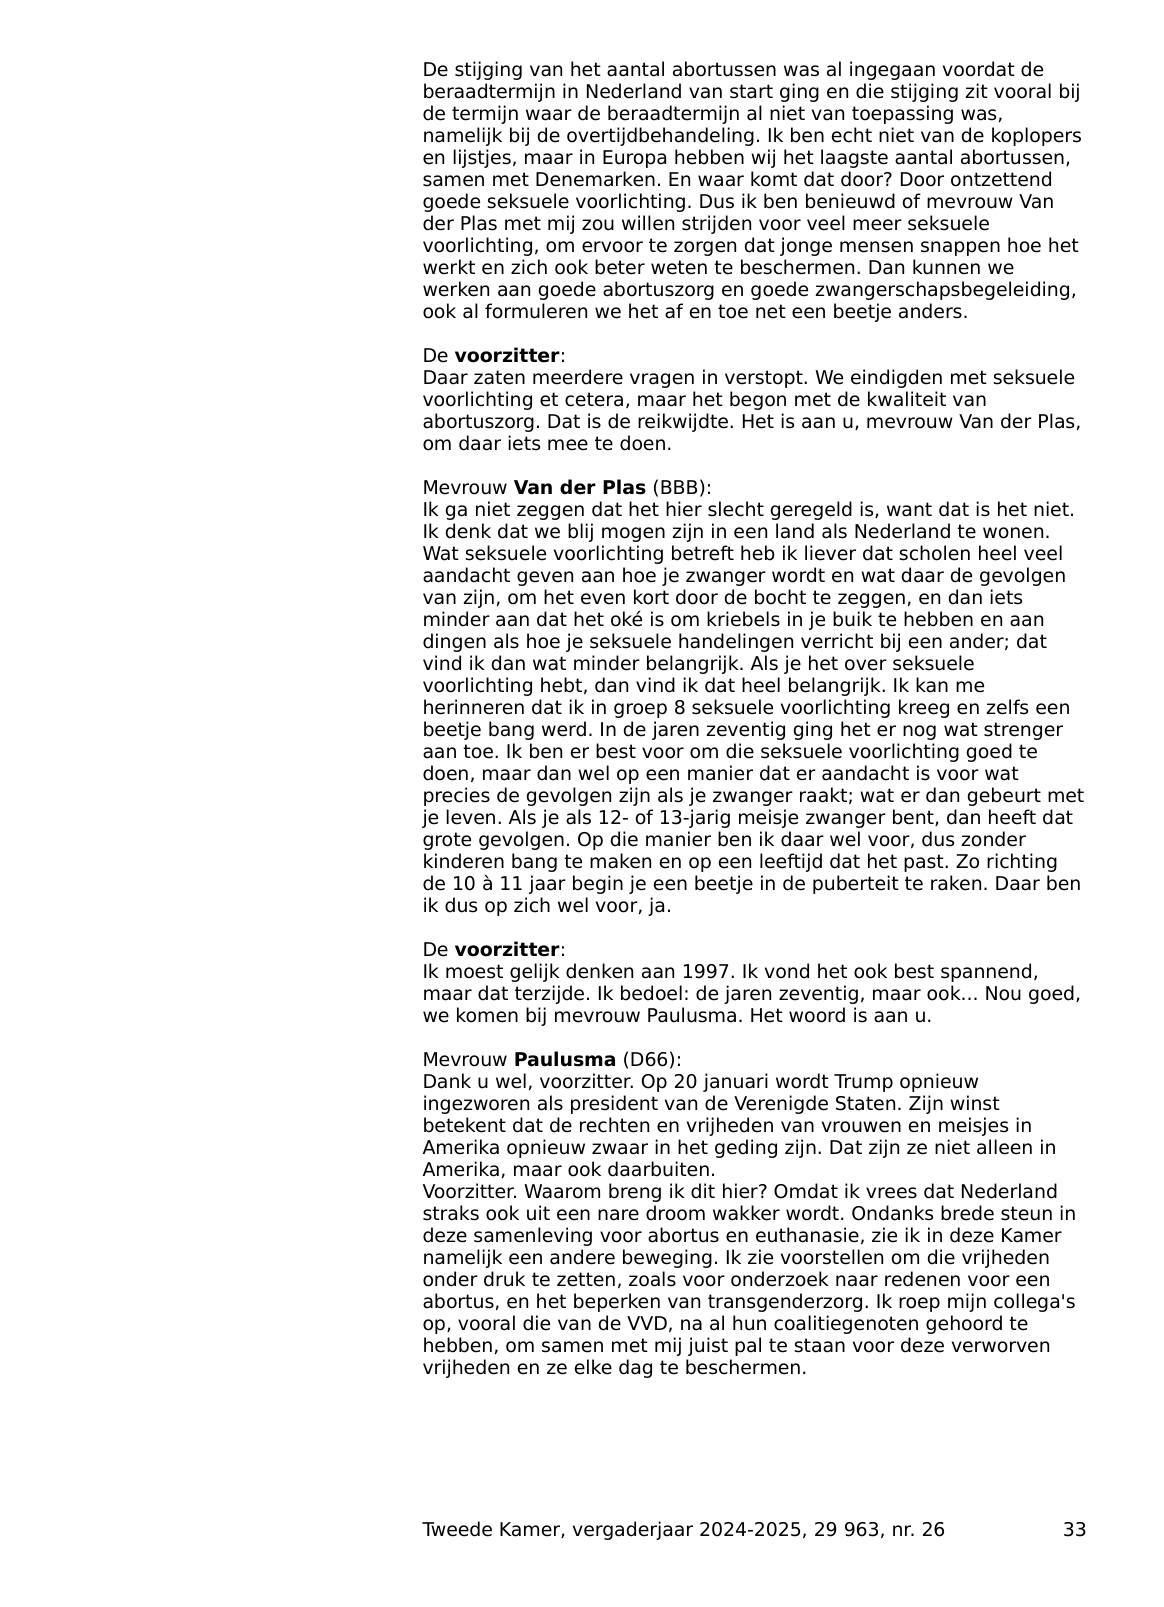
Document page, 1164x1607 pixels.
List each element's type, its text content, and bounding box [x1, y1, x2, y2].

text De voorzitter: [422, 345, 1087, 367]
text Ik moest gelijk denken aan 1997. Ik vond het ook best spannend, maar dat terzijde. Ik bedoel: de jaren zeventig, maar ook... Nou goed, we komen bij mevrouw Paulusma. Het woord is aan u. [422, 961, 1087, 1027]
text Voorzitter. Waarom breng ik dit hier? Omdat ik vrees dat Nederland straks ook uit een nare droom wakker wordt. Ondanks brede steun in deze samenleving voor abortus en euthanasie, zie ik in deze Kamer namelijk een andere beweging. Ik zie voorstellen om die vrijheden onder druk te zetten, zoals voor onderzoek naar redenen voor een abortus, en het beperken van transgenderzorg. Ik roep mijn collega's op, vooral die van de VVD, na al hun coalitiegenoten gehoord te hebben, om samen met mij juist pal te staan voor deze verworven vrijheden en ze elke dag te beschermen. [422, 1181, 1087, 1379]
text De stijging van het aantal abortussen was al ingegaan voordat de beraadtermijn in Nederland van start ging en die stijging zit vooral bij de termijn waar de beraadtermijn al niet van toepassing was, namelijk bij de overtijdbehandeling. Ik ben echt niet van de koplopers en lijstjes, maar in Europa hebben wij het laagste aantal abortussen, samen met Denemarken. En waar komt dat door? Door ontzettend goede seksuele voorlichting. Dus ik ben benieuwd of mevrouw Van der Plas met mij zou willen strijden voor veel meer seksuele voorlichting, om ervoor te zorgen dat jonge mensen snappen hoe het werkt en zich ook beter weten te beschermen. Dan kunnen we werken aan goede abortuszorg en goede zwangerschapsbegeleiding, ook al formuleren we het af en toe net een beetje anders. [422, 59, 1087, 323]
text Mevrouw Paulusma (D66): [422, 1049, 1087, 1071]
text Dank u wel, voorzitter. Op 20 januari wordt Trump opnieuw ingezworen als president van de Verenigde Staten. Zijn winst betekent dat de rechten en vrijheden van vrouwen en meisjes in Amerika opnieuw zwaar in het geding zijn. Dat zijn ze niet alleen in Amerika, maar ook daarbuiten. [422, 1071, 1087, 1181]
text Ik ga niet zeggen dat het hier slecht geregeld is, want dat is het niet. Ik denk dat we blij mogen zijn in een land als Nederland te wonen. Wat seksuele voorlichting betreft heb ik liever dat scholen heel veel aandacht geven aan hoe je zwanger wordt en wat daar de gevolgen van zijn, om het even kort door de bocht te zeggen, en dan iets minder aan dat het oké is om kriebels in je buik te hebben en aan dingen als hoe je seksuele handelingen verricht bij een ander; dat vind ik dan wat minder belangrijk. Als je het over seksuele voorlichting hebt, dan vind ik dat heel belangrijk. Ik kan me herinneren dat ik in groep 8 seksuele voorlichting kreeg en zelfs een beetje bang werd. In de jaren zeventig ging het er nog wat strenger aan toe. Ik ben er best voor om die seksuele voorlichting goed te doen, maar dan wel op een manier dat er aandacht is voor wat precies de gevolgen zijn als je zwanger raakt; wat er dan gebeurt met je leven. Als je als 12- of 13-jarig meisje zwanger bent, dan heeft dat grote gevolgen. Op die manier ben ik daar wel voor, dus zonder kinderen bang te maken en op een leeftijd dat het past. Zo richting de 10 à 11 jaar begin je een beetje in de puberteit te raken. Daar ben ik dus op zich wel voor, ja. [422, 499, 1087, 917]
text Mevrouw Van der Plas (BBB): [422, 477, 1087, 499]
text De voorzitter: [422, 939, 1087, 961]
text Daar zaten meerdere vragen in verstopt. We eindigden met seksuele voorlichting et cetera, maar het begon met de kwaliteit van abortuszorg. Dat is de reikwijdte. Het is aan u, mevrouw Van der Plas, om daar iets mee te doen. [422, 367, 1087, 455]
